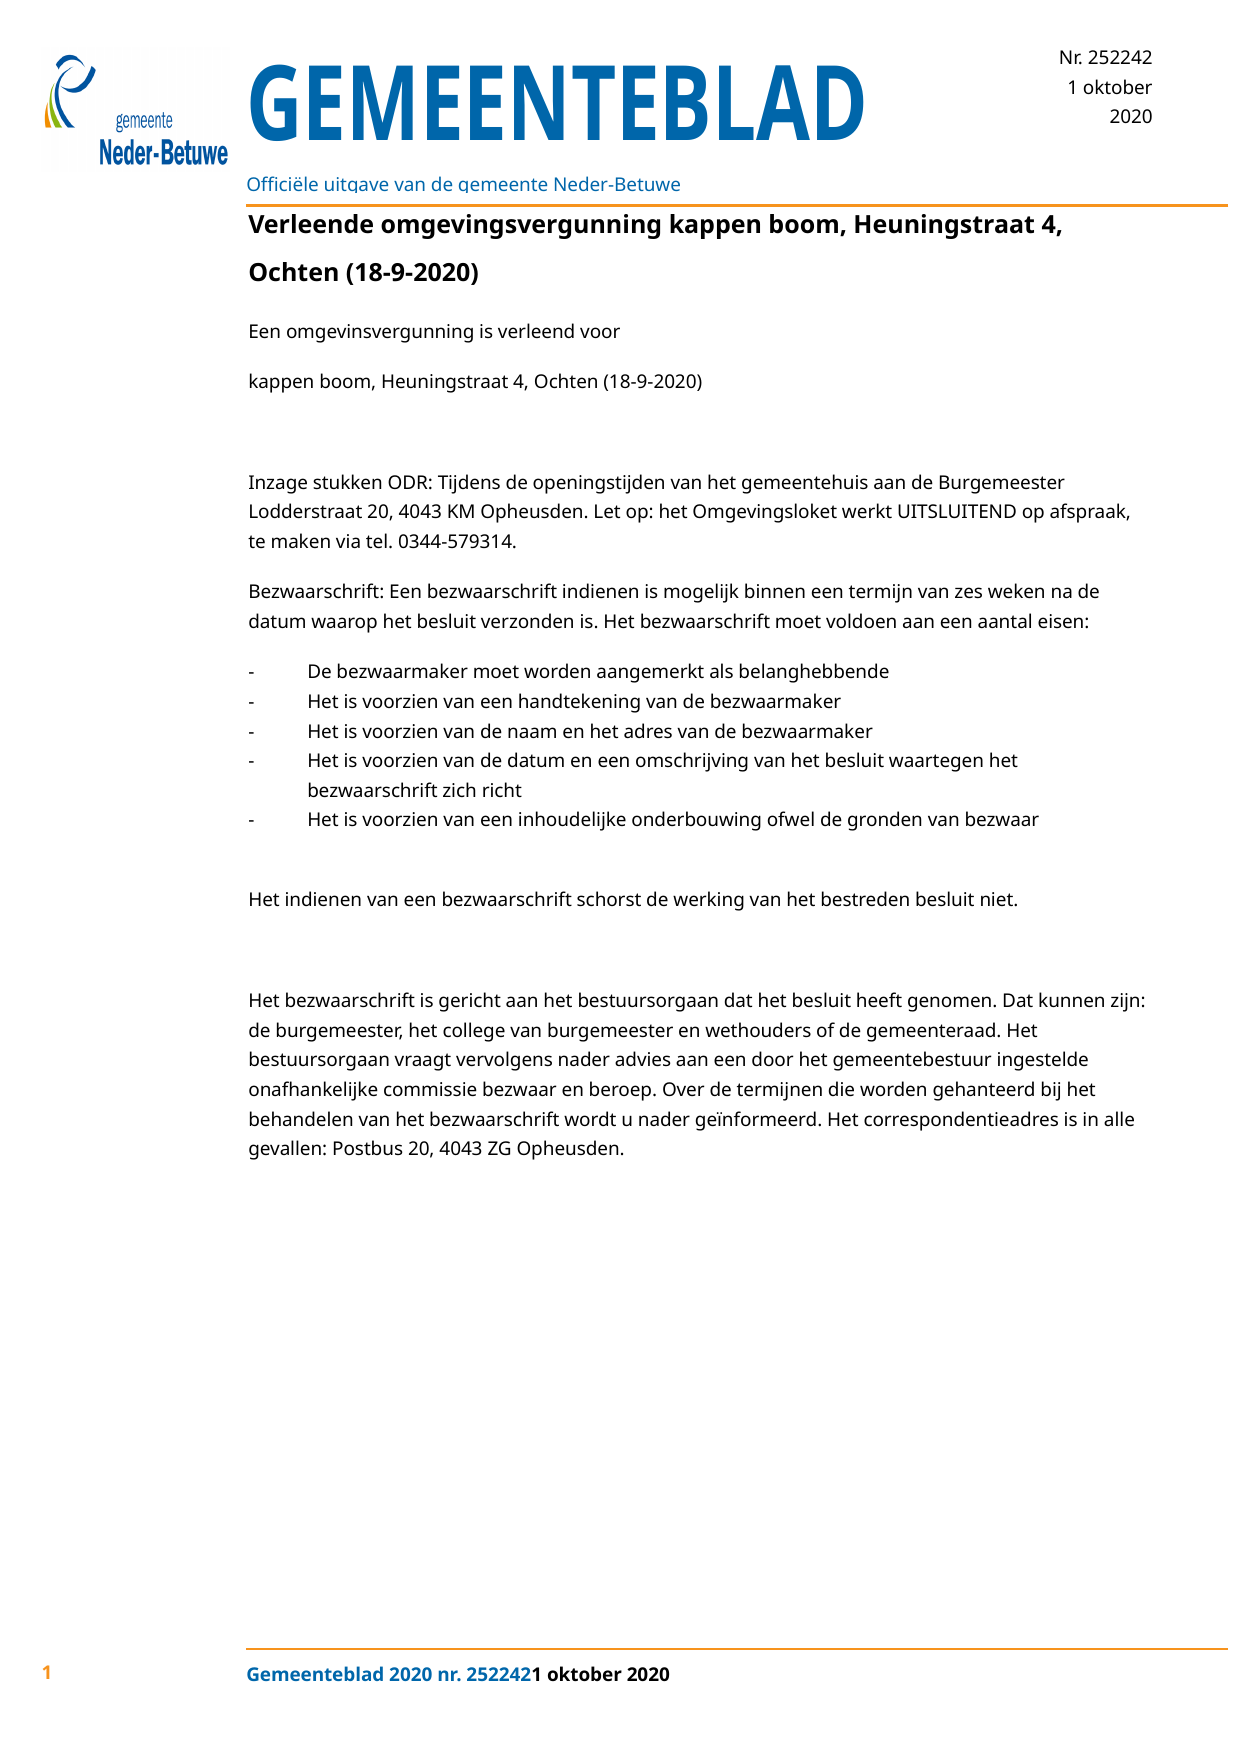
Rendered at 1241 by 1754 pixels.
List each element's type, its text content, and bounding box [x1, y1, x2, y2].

text Een omgevinsvergunning is verleend voor [248, 318, 1152, 344]
picture [41, 47, 231, 172]
list Het is voorzien van een handtekening van de bezwaarmaker [248, 688, 1152, 714]
list Het is voorzien van de naam en het adres van de bezwaarmaker [248, 718, 1152, 744]
text Het indienen van een bezwaarschrift schorst de werking van het bestreden besluit niet. [248, 887, 1152, 912]
text Het bezwaarschrift is gericht aan het bestuursorgaan dat het besluit heeft genomen. Dat kunnen zijn: de burgemeester, het college van burgemeester en wethouders of de gemeenteraad. Het bestuursorgaan vraagt vervolgens nader advies aan een door het gemeentebestuur ingestelde onafhankelijke commissie bezwaar en beroep. Over de termijnen die worden gehanteerd bij het behandelen van het bezwaarschrift wordt u nader geïnformeerd. Het correspondentieadres is in alle gevallen: Postbus 20, 4043 ZG Opheusden. [248, 987, 1152, 1161]
list De bezwaarmaker moet worden aangemerkt als belanghebbende [248, 659, 1152, 684]
text Verleende omgevingsvergunning kappen boom, Heuningstraat 4, Ochten (18-9-2020) [248, 207, 1152, 288]
list Het is voorzien van de datum en een omschrijving van het besluit waartegen het bezwaarschrift zich richt [248, 747, 1152, 803]
text Bezwaarschrift: Een bezwaarschrift indienen is mogelijk binnen een termijn van zes weken na de datum waarop het besluit verzonden is. Het bezwaarschrift moet voldoen aan een aantal eisen: [248, 579, 1152, 634]
list Het is voorzien van een inhoudelijke onderbouwing ofwel de gronden van bezwaar [248, 807, 1152, 832]
text Inzage stukken ODR: Tijdens de openingstijden van het gemeentehuis aan de Burgemeester Lodderstraat 20, 4043 KM Opheusden. Let op: het Omgevingsloket werkt UITSLUITEND op afspraak, te maken via tel. 0344-579314. [248, 469, 1152, 554]
text kappen boom, Heuningstraat 4, Ochten (18-9-2020) [248, 368, 1152, 394]
